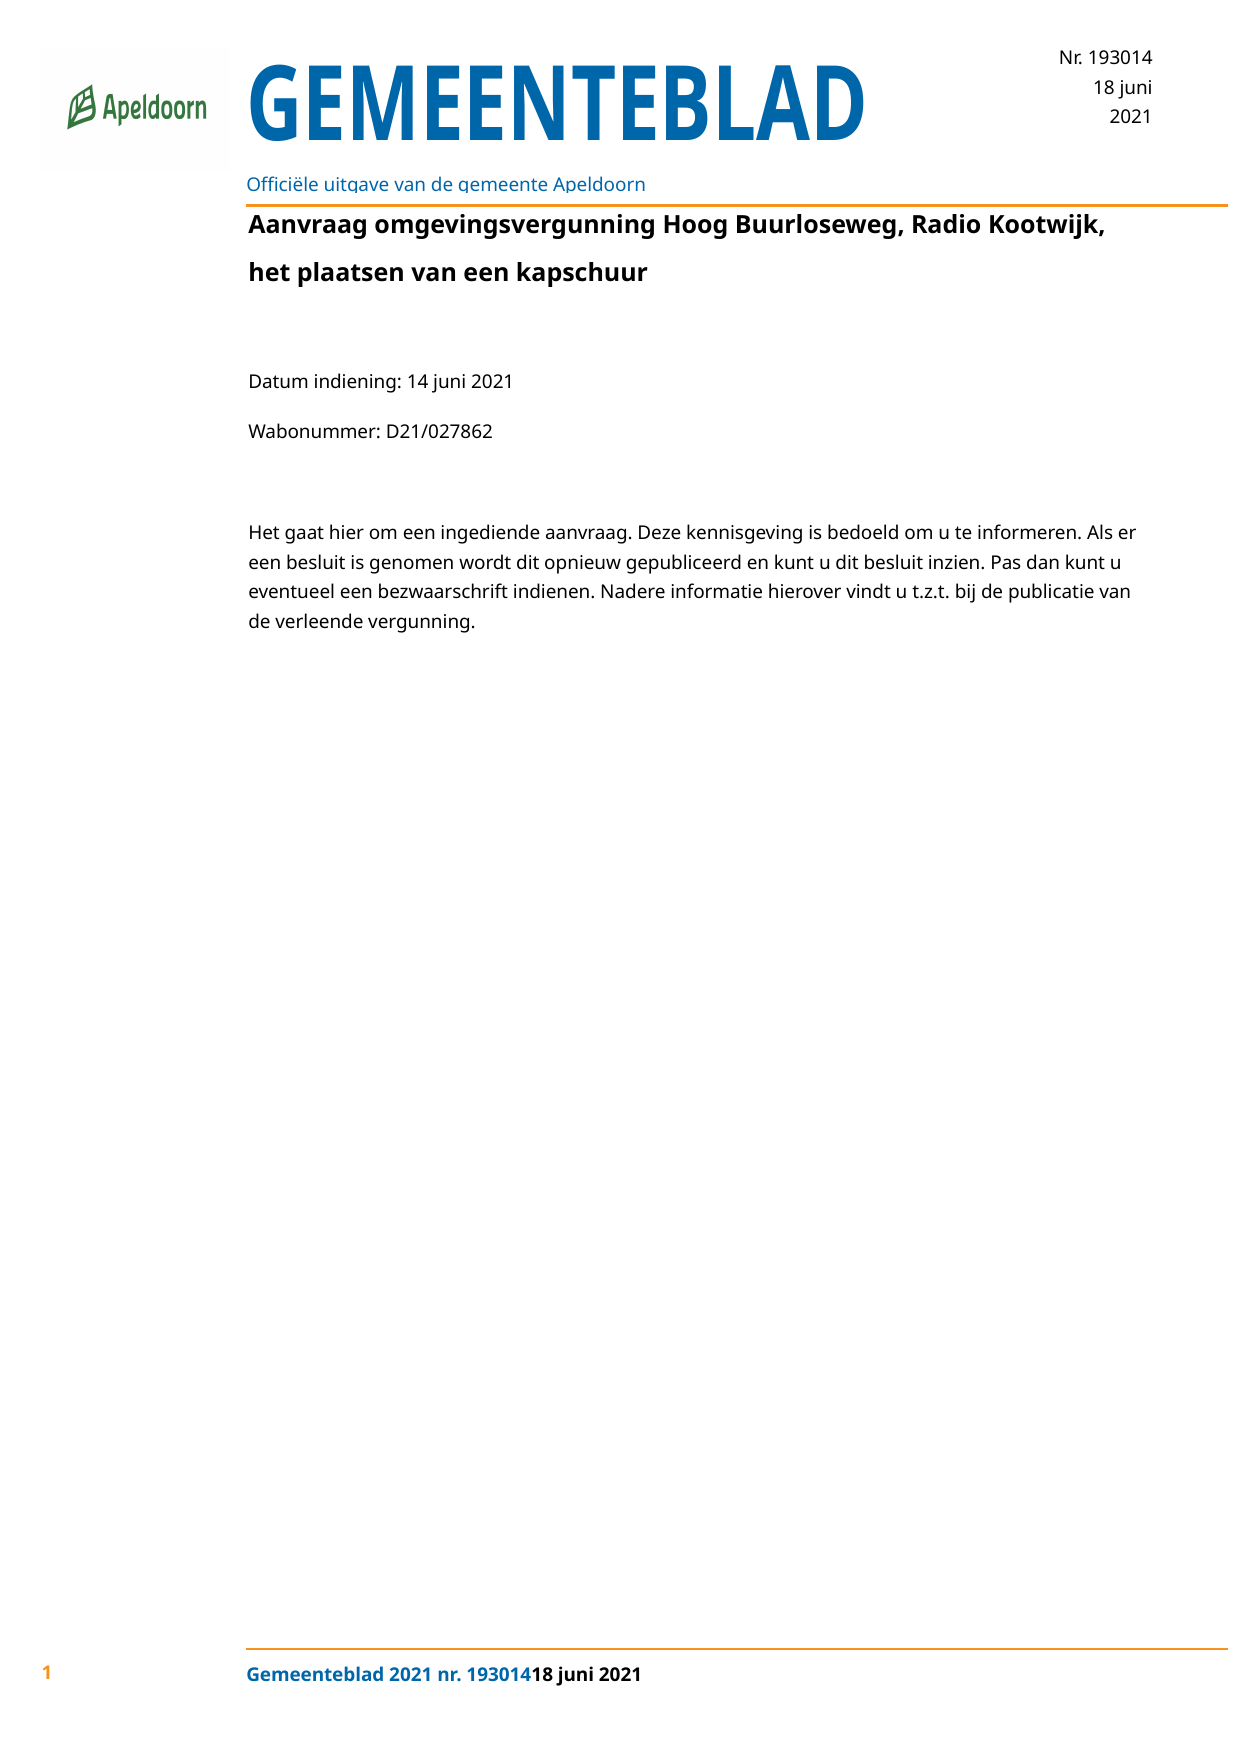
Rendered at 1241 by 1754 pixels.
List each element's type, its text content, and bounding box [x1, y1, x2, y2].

text Aanvraag omgevingsvergunning Hoog Buurloseweg, Radio Kootwijk, het plaatsen van een kapschuur [248, 207, 1152, 288]
text Wabonummer: D21/027862 [248, 419, 1152, 444]
text Datum indiening: 14 juni 2021 [248, 368, 1152, 394]
text Het gaat hier om een ingediende aanvraag. Deze kennisgeving is bedoeld om u te informeren. Als er een besluit is genomen wordt dit opnieuw gepubliceerd en kunt u dit besluit inzien. Pas dan kunt u eventueel een bezwaarschrift indienen. Nadere informatie hierover vindt u t.z.t. bij de publicatie van de verleende vergunning. [248, 519, 1152, 634]
picture [41, 47, 231, 172]
